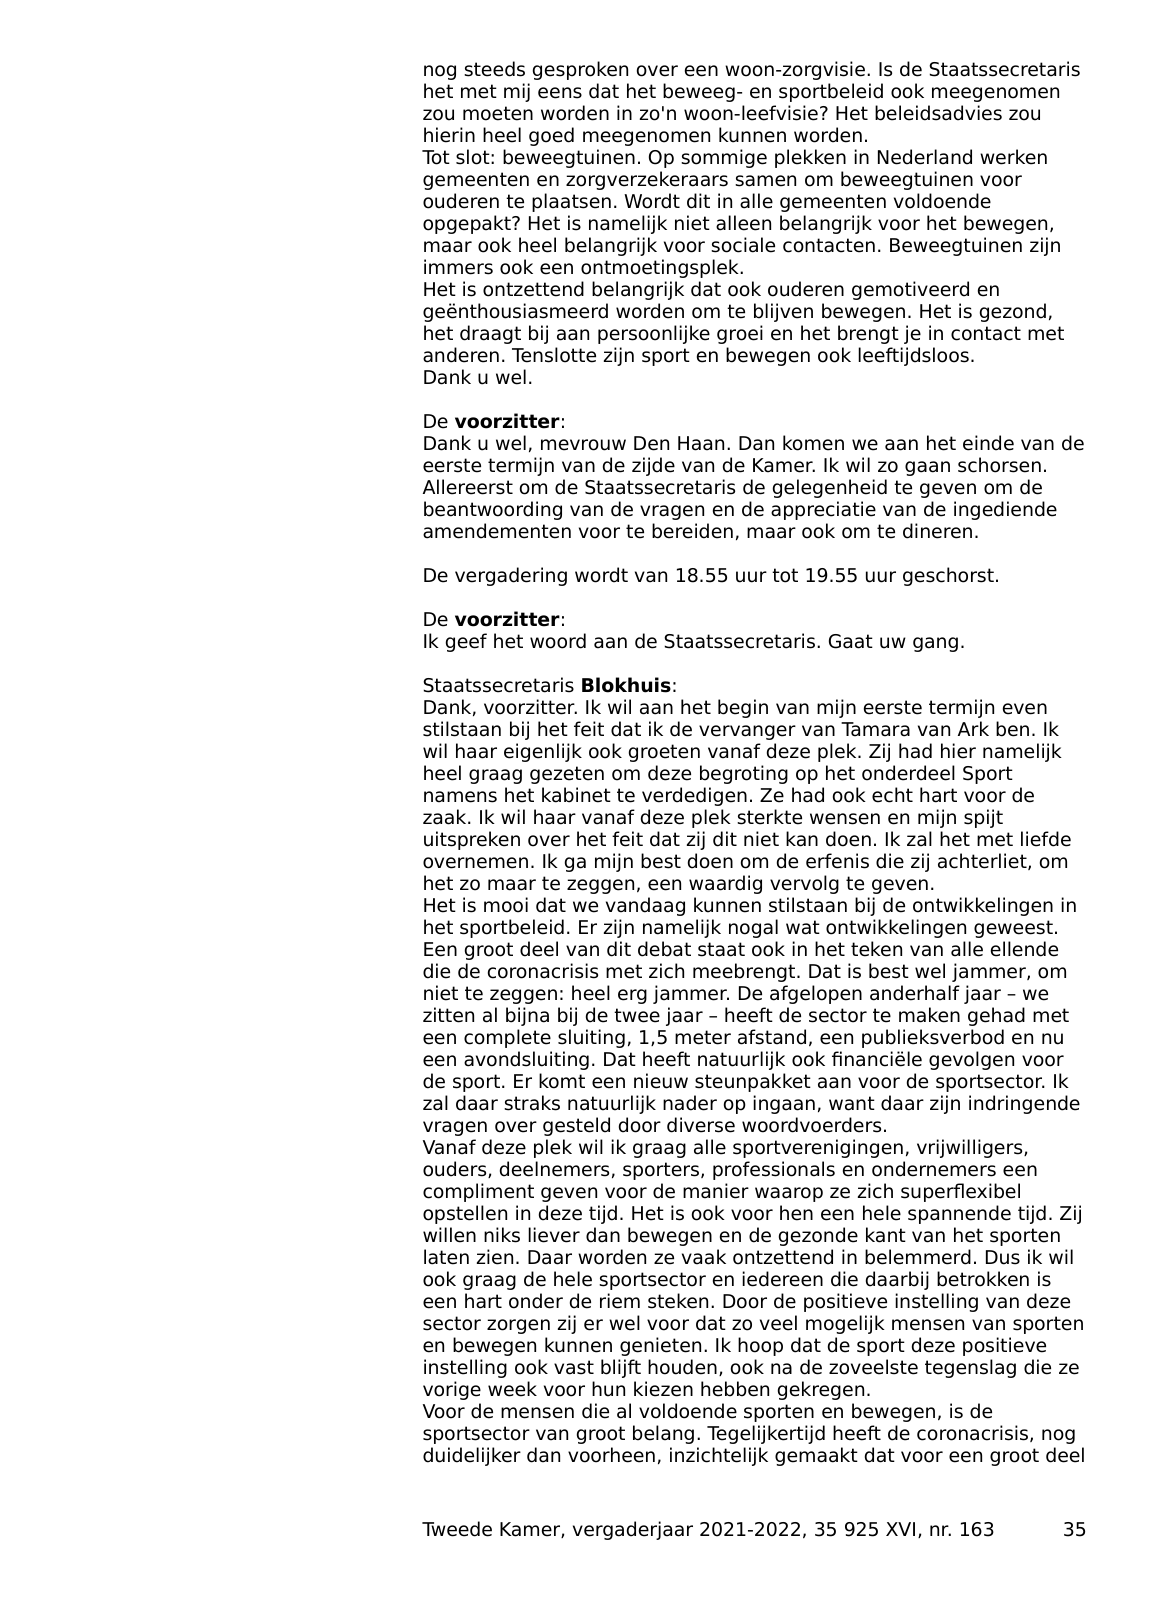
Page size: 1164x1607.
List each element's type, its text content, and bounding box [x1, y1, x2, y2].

text Vanaf deze plek wil ik graag alle sportverenigingen, vrijwilligers, ouders, deelnemers, sporters, professionals en ondernemers een compliment geven voor de manier waarop ze zich superflexibel opstellen in deze tijd. Het is ook voor hen een hele spannende tijd. Zij willen niks liever dan bewegen en de gezonde kant van het sporten laten zien. Daar worden ze vaak ontzettend in belemmerd. Dus ik wil ook graag de hele sportsector en iedereen die daarbij betrokken is een hart onder de riem steken. Door de positieve instelling van deze sector zorgen zij er wel voor dat zo veel mogelijk mensen van sporten en bewegen kunnen genieten. Ik hoop dat de sport deze positieve instelling ook vast blijft houden, ook na de zoveelste tegenslag die ze vorige week voor hun kiezen hebben gekregen. [422, 1137, 1087, 1401]
text Staatssecretaris Blokhuis: [422, 675, 1087, 697]
text De vergadering wordt van 18.55 uur tot 19.55 uur geschorst. [422, 565, 1087, 587]
text Dank u wel, mevrouw Den Haan. Dan komen we aan het einde van de eerste termijn van de zijde van de Kamer. Ik wil zo gaan schorsen. Allereerst om de Staatssecretaris de gelegenheid te geven om de beantwoording van de vragen en de appreciatie van de ingediende amendementen voor te bereiden, maar ook om te dineren. [422, 433, 1087, 543]
text Voor de mensen die al voldoende sporten en bewegen, is de sportsector van groot belang. Tegelijkertijd heeft de coronacrisis, nog duidelijker dan voorheen, inzichtelijk gemaakt dat voor een groot deel [422, 1401, 1087, 1467]
text Tot slot: beweegtuinen. Op sommige plekken in Nederland werken gemeenten en zorgverzekeraars samen om beweegtuinen voor ouderen te plaatsen. Wordt dit in alle gemeenten voldoende opgepakt? Het is namelijk niet alleen belangrijk voor het bewegen, maar ook heel belangrijk voor sociale contacten. Beweegtuinen zijn immers ook een ontmoetingsplek. [422, 147, 1087, 279]
text Het is ontzettend belangrijk dat ook ouderen gemotiveerd en geënthousiasmeerd worden om te blijven bewegen. Het is gezond, het draagt bij aan persoonlijke groei en het brengt je in contact met anderen. Tenslotte zijn sport en bewegen ook leeftijdsloos. [422, 279, 1087, 367]
text Dank u wel. [422, 367, 1087, 389]
text nog steeds gesproken over een woon-zorgvisie. Is de Staatssecretaris het met mij eens dat het beweeg- en sportbeleid ook meegenomen zou moeten worden in zo'n woon-leefvisie? Het beleidsadvies zou hierin heel goed meegenomen kunnen worden. [422, 59, 1087, 147]
text Ik geef het woord aan de Staatssecretaris. Gaat uw gang. [422, 631, 1087, 653]
text Het is mooi dat we vandaag kunnen stilstaan bij de ontwikkelingen in het sportbeleid. Er zijn namelijk nogal wat ontwikkelingen geweest. Een groot deel van dit debat staat ook in het teken van alle ellende die de coronacrisis met zich meebrengt. Dat is best wel jammer, om niet te zeggen: heel erg jammer. De afgelopen anderhalf jaar – we zitten al bijna bij de twee jaar – heeft de sector te maken gehad met een complete sluiting, 1,5 meter afstand, een publieksverbod en nu een avondsluiting. Dat heeft natuurlijk ook financiële gevolgen voor de sport. Er komt een nieuw steunpakket aan voor de sportsector. Ik zal daar straks natuurlijk nader op ingaan, want daar zijn indringende vragen over gesteld door diverse woordvoerders. [422, 895, 1087, 1137]
text De voorzitter: [422, 609, 1087, 631]
text Dank, voorzitter. Ik wil aan het begin van mijn eerste termijn even stilstaan bij het feit dat ik de vervanger van Tamara van Ark ben. Ik wil haar eigenlijk ook groeten vanaf deze plek. Zij had hier namelijk heel graag gezeten om deze begroting op het onderdeel Sport namens het kabinet te verdedigen. Ze had ook echt hart voor de zaak. Ik wil haar vanaf deze plek sterkte wensen en mijn spijt uitspreken over het feit dat zij dit niet kan doen. Ik zal het met liefde overnemen. Ik ga mijn best doen om de erfenis die zij achterliet, om het zo maar te zeggen, een waardig vervolg te geven. [422, 697, 1087, 895]
text De voorzitter: [422, 411, 1087, 433]
